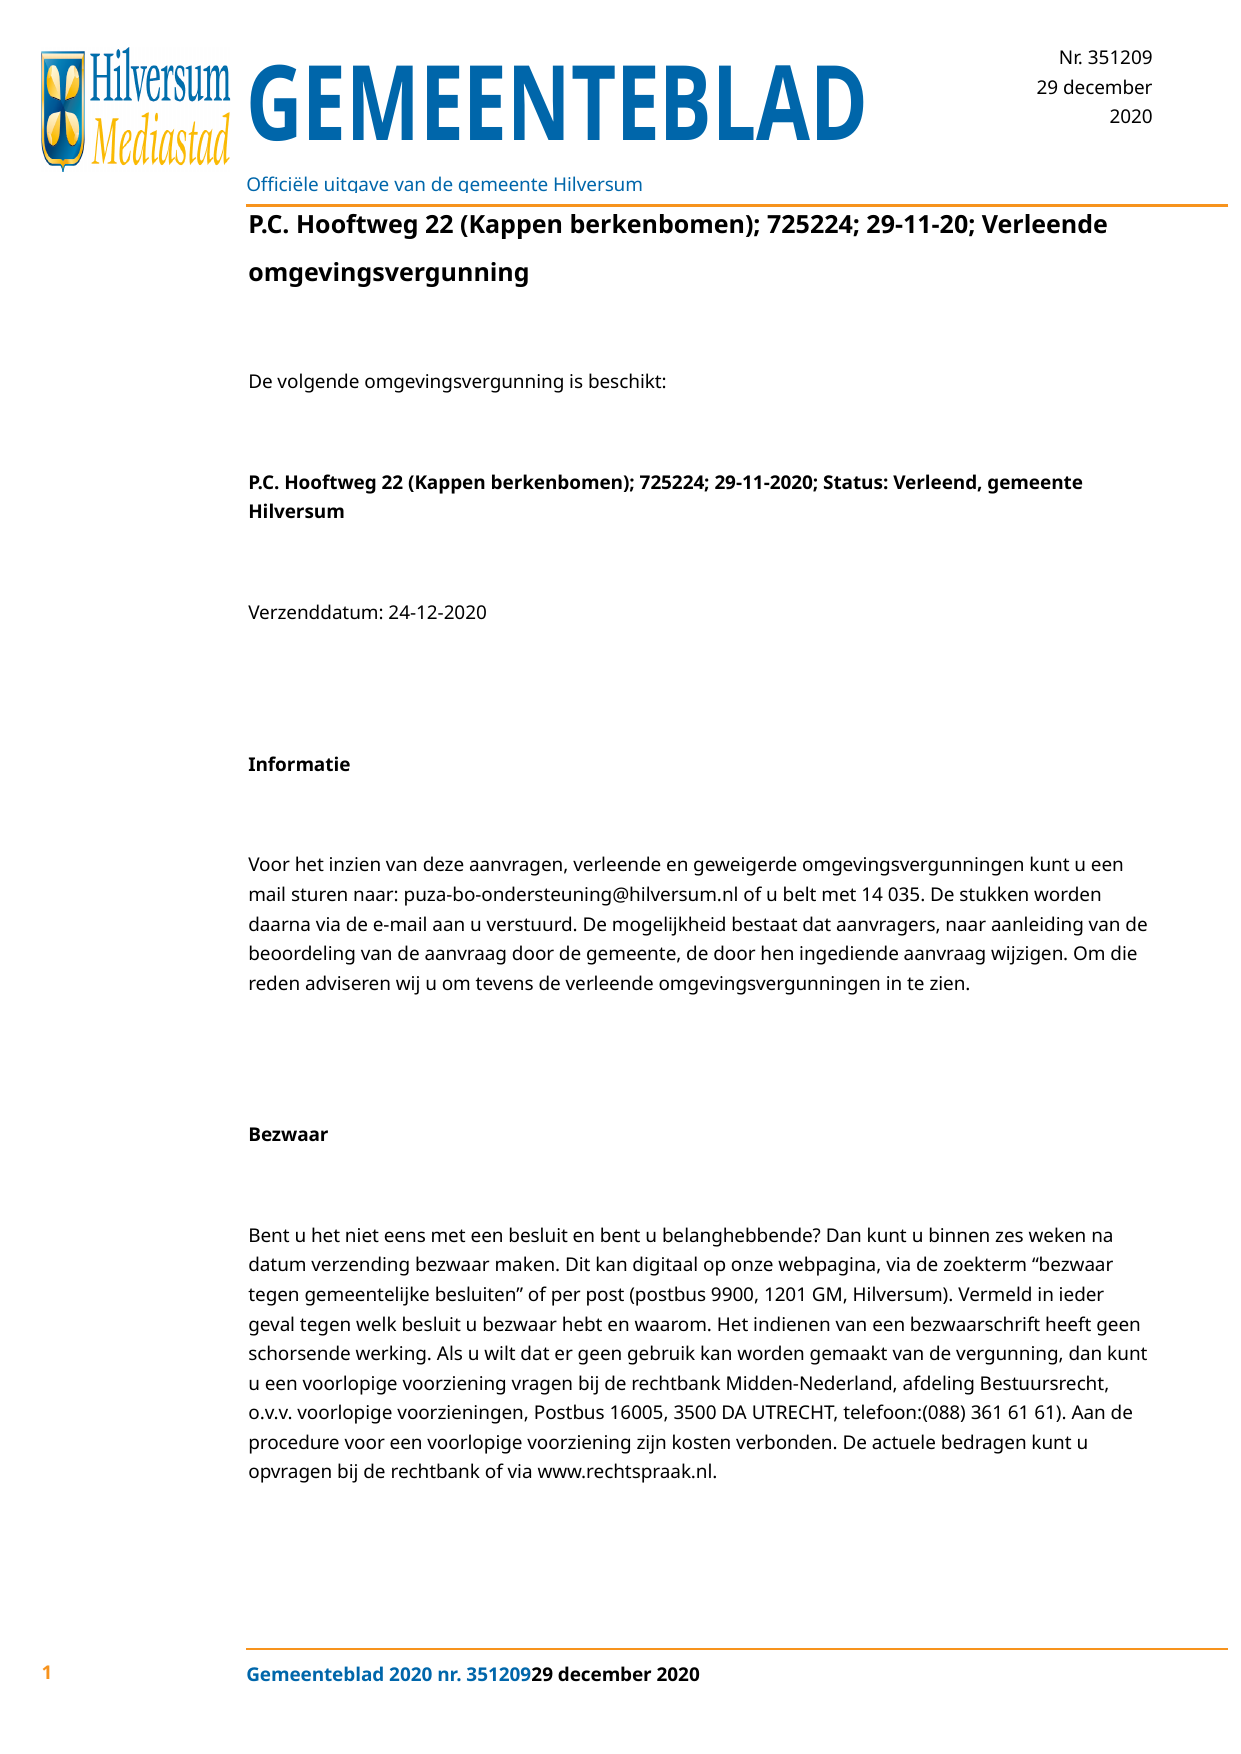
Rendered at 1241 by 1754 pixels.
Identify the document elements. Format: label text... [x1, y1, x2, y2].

text Bent u het niet eens met een besluit en bent u belanghebbende? Dan kunt u binnen zes weken na datum verzending bezwaar maken. Dit kan digitaal op onze webpagina, via de zoekterm “bezwaar tegen gemeentelijke besluiten” of per post (postbus 9900, 1201 GM, Hilversum). Vermeld in ieder geval tegen welk besluit u bezwaar hebt en waarom. Het indienen van een bezwaarschrift heeft geen schorsende werking. Als u wilt dat er geen gebruik kan worden gemaakt van de vergunning, dan kunt u een voorlopige voorziening vragen bij de rechtbank Midden-Nederland, afdeling Bestuursrecht, o.v.v. voorlopige voorzieningen, Postbus 16005, 3500 DA UTRECHT, telefoon:(088) 361 61 61). Aan de procedure voor een voorlopige voorziening zijn kosten verbonden. De actuele bedragen kunt u opvragen bij de rechtbank of via www.rechtspraak.nl. [248, 1222, 1152, 1484]
text Informatie [248, 751, 1152, 777]
text Voor het inzien van deze aanvragen, verleende en geweigerde omgevingsvergunningen kunt u een mail sturen naar: puza-bo-ondersteuning@hilversum.nl of u belt met 14 035. De stukken worden daarna via de e-mail aan u verstuurd. De mogelijkheid bestaat dat aanvragers, naar aanleiding van de beoordeling van de aanvraag door de gemeente, de door hen ingediende aanvraag wijzigen. Om die reden adviseren wij u om tevens de verleende omgevingsvergunningen in te zien. [248, 852, 1152, 996]
text P.C. Hooftweg 22 (Kappen berkenbomen); 725224; 29-11-20; Verleende omgevingsvergunning [248, 207, 1152, 288]
text Bezwaar [248, 1121, 1152, 1147]
picture [41, 47, 231, 172]
text Verzenddatum: 24-12-2020 [248, 599, 1152, 625]
text P.C. Hooftweg 22 (Kappen berkenbomen); 725224; 29-11-2020; Status: Verleend, gemeente Hilversum [248, 469, 1152, 524]
text De volgende omgevingsvergunning is beschikt: [248, 368, 1152, 394]
